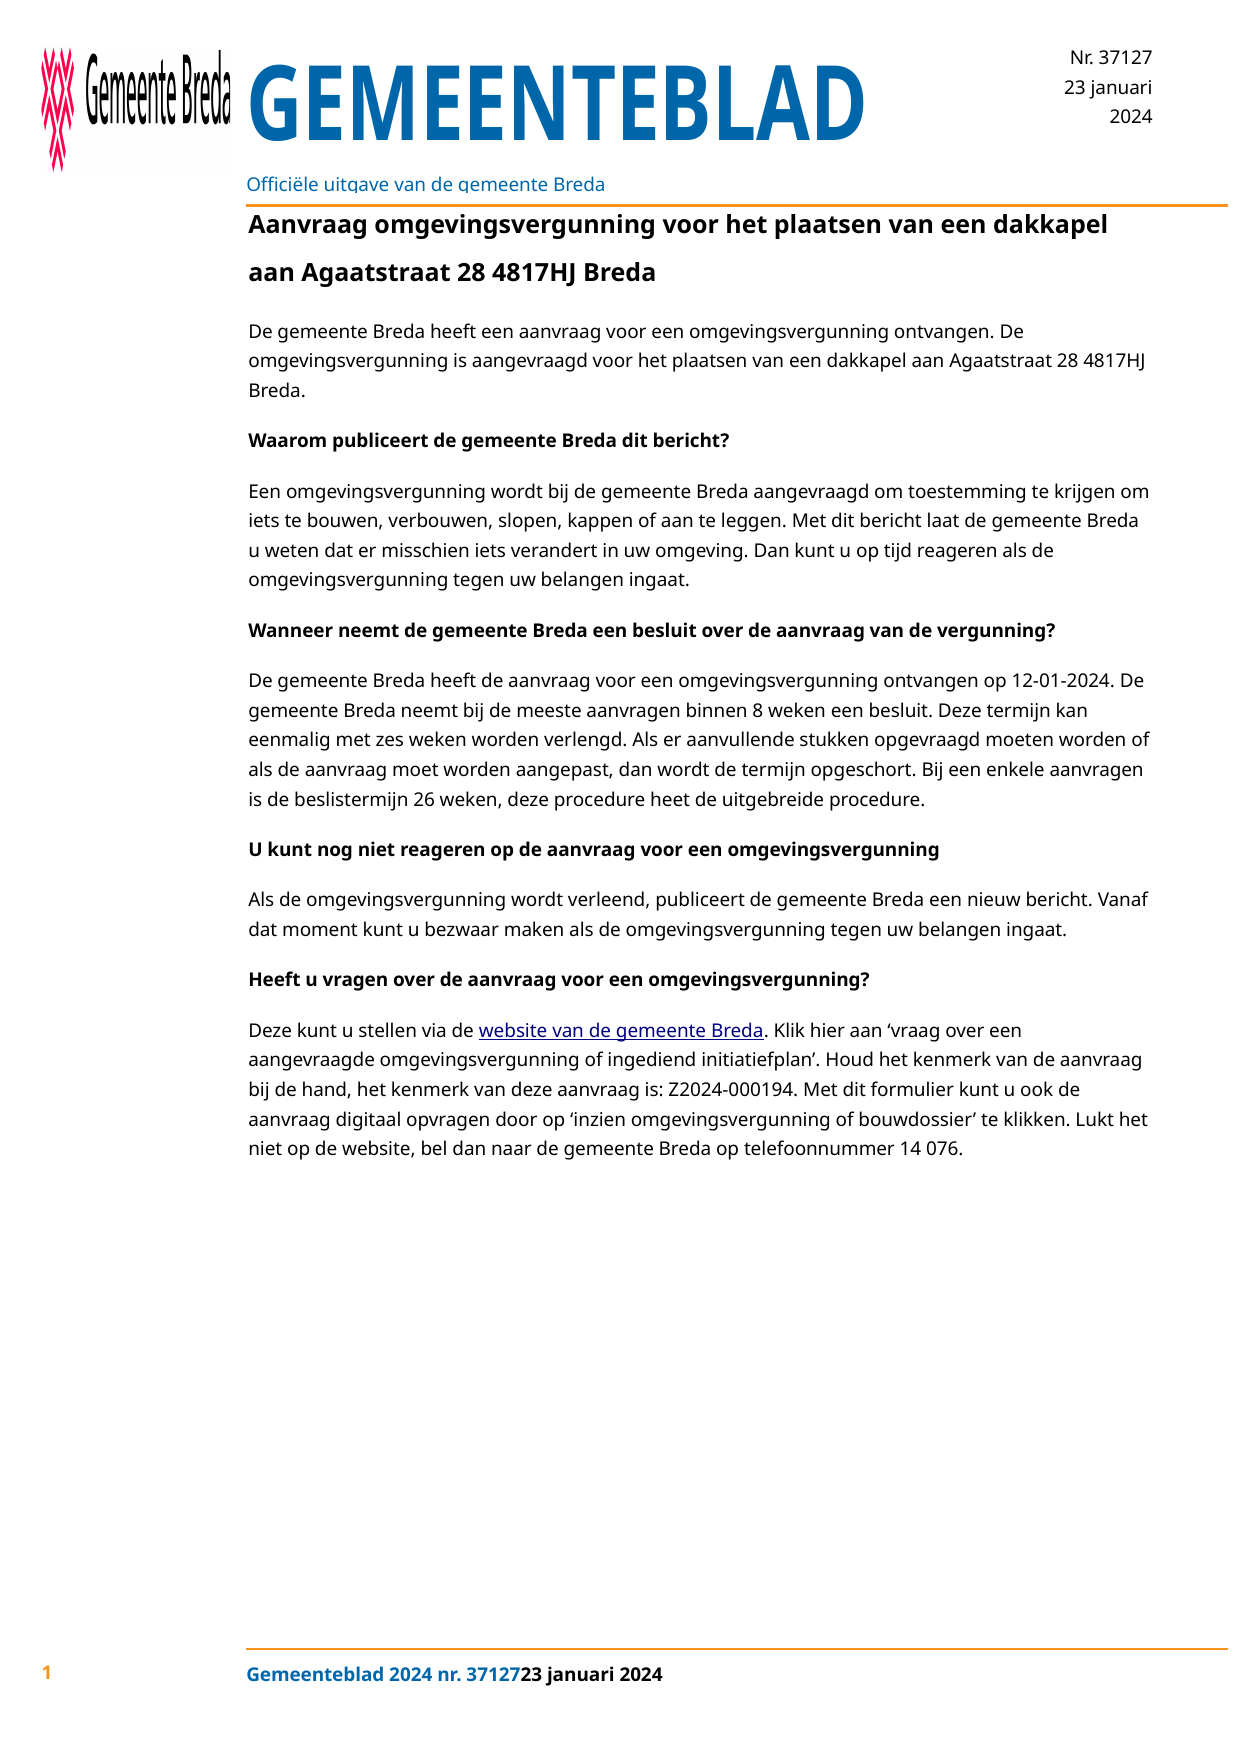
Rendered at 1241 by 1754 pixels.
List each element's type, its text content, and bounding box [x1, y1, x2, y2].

text Wanneer neemt de gemeente Breda een besluit over de aanvraag van de vergunning? [248, 617, 1152, 643]
text Deze kunt u stellen via de website van de gemeente Breda. Klik hier aan ‘vraag over een aangevraagde omgevingsvergunning of ingediend initiatiefplan’. Houd het kenmerk van de aanvraag bij de hand, het kenmerk van deze aanvraag is: Z2024-000194. Met dit formulier kunt u ook de aanvraag digitaal opvragen door op ‘inzien omgevingsvergunning of bouwdossier’ te klikken. Lukt het niet op de website, bel dan naar de gemeente Breda op telefoonnummer 14 076. [248, 1017, 1152, 1161]
text De gemeente Breda heeft de aanvraag voor een omgevingsvergunning ontvangen op 12-01-2024. De gemeente Breda neemt bij de meeste aanvragen binnen 8 weken een besluit. Deze termijn kan eenmalig met zes weken worden verlengd. Als er aanvullende stukken opgevraagd moeten worden of als de aanvraag moet worden aangepast, dan wordt de termijn opgeschort. Bij een enkele aanvragen is de beslistermijn 26 weken, deze procedure heet de uitgebreide procedure. [248, 667, 1152, 812]
text Aanvraag omgevingsvergunning voor het plaatsen van een dakkapel aan Agaatstraat 28 4817HJ Breda [248, 207, 1152, 288]
text Waarom publiceert de gemeente Breda dit bericht? [248, 427, 1152, 453]
text U kunt nog niet reageren op de aanvraag voor een omgevingsvergunning [248, 836, 1152, 862]
text De gemeente Breda heeft een aanvraag voor een omgevingsvergunning ontvangen. De omgevingsvergunning is aangevraagd voor het plaatsen van een dakkapel aan Agaatstraat 28 4817HJ Breda. [248, 318, 1152, 403]
text Als de omgevingsvergunning wordt verleend, publiceert de gemeente Breda een nieuw bericht. Vanaf dat moment kunt u bezwaar maken als de omgevingsvergunning tegen uw belangen ingaat. [248, 887, 1152, 942]
picture [41, 47, 231, 172]
text Heeft u vragen over de aanvraag voor een omgevingsvergunning? [248, 967, 1152, 992]
text Een omgevingsvergunning wordt bij de gemeente Breda aangevraagd om toestemming te krijgen om iets te bouwen, verbouwen, slopen, kappen of aan te leggen. Met dit bericht laat de gemeente Breda u weten dat er misschien iets verandert in uw omgeving. Dan kunt u op tijd reageren als de omgevingsvergunning tegen uw belangen ingaat. [248, 478, 1152, 592]
